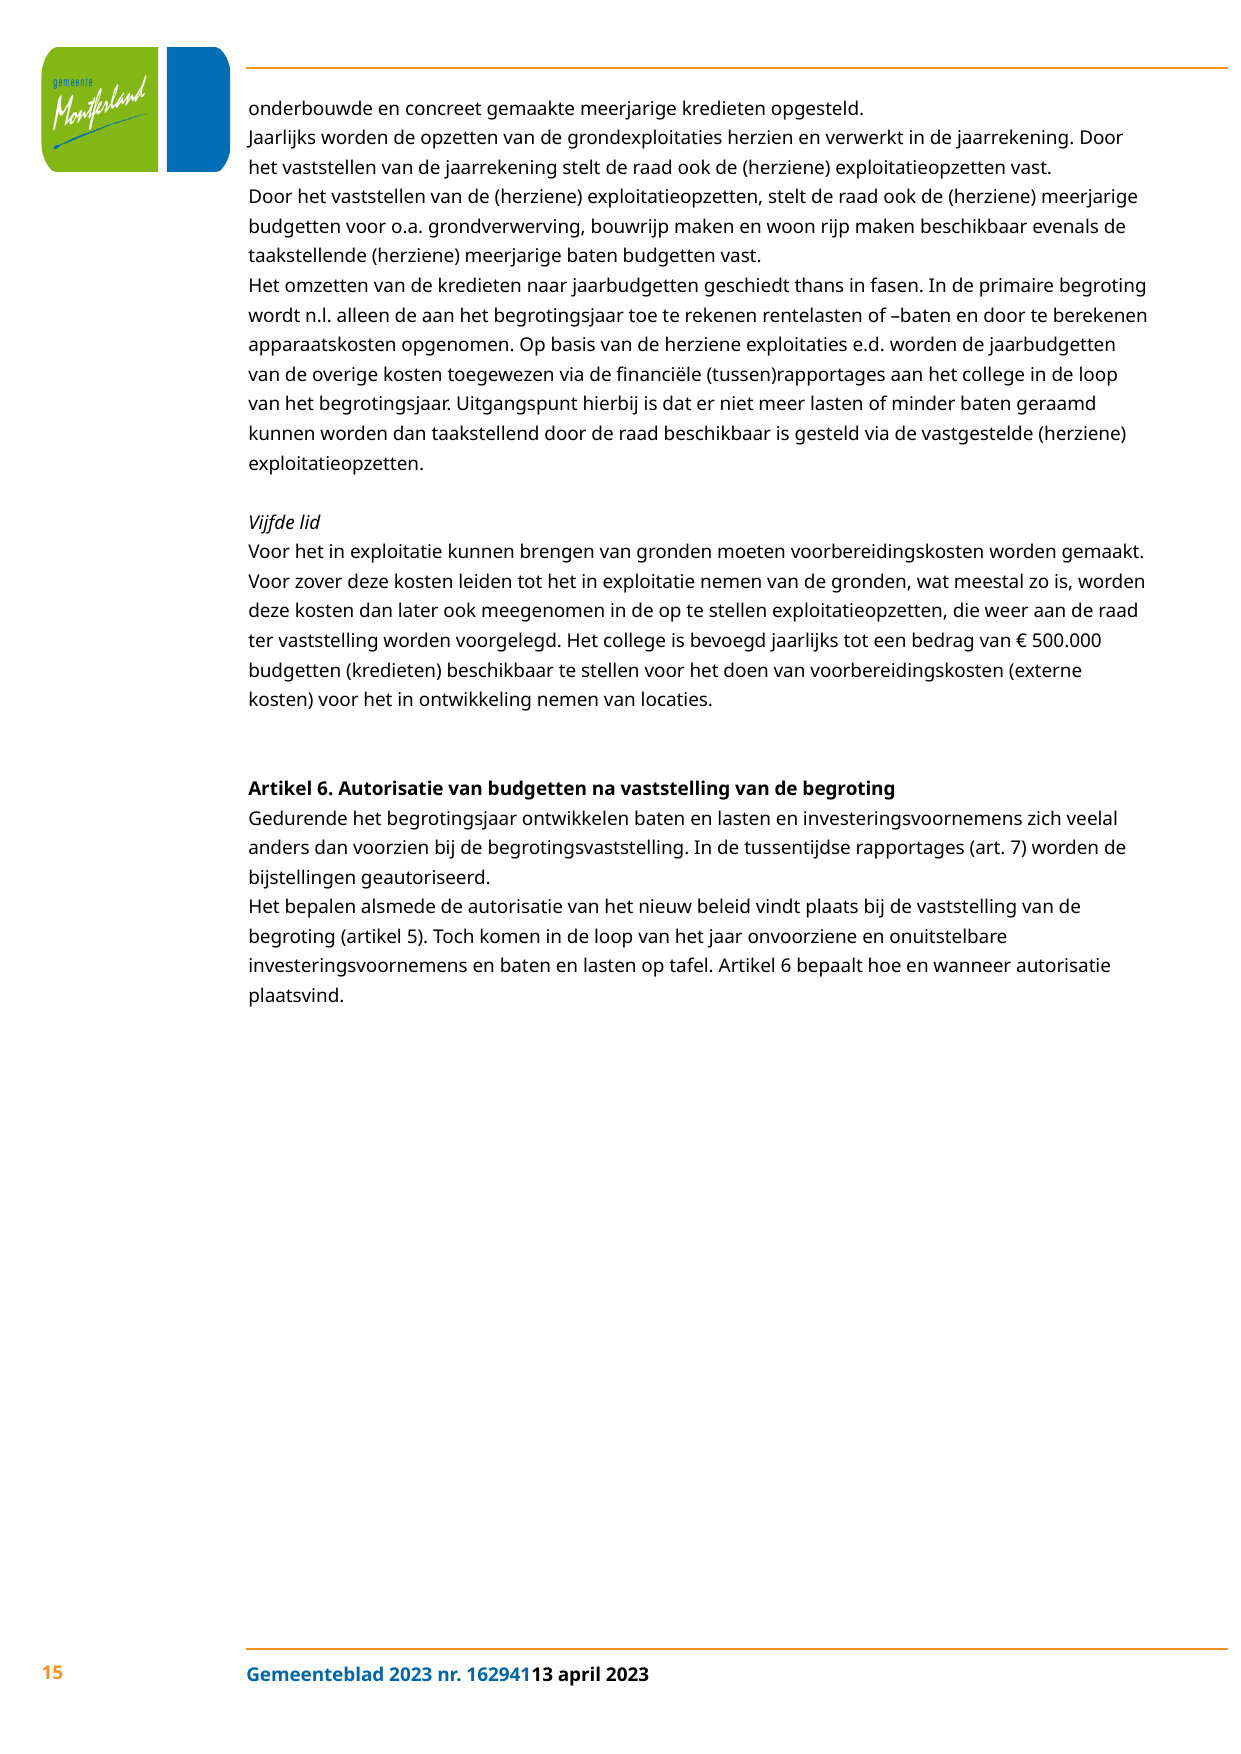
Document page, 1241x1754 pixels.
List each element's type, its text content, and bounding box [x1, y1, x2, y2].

text onderbouwde en concreet gemaakte meerjarige kredieten opgesteld. [248, 95, 1152, 121]
text Door het vaststellen van de (herziene) exploitatieopzetten, stelt de raad ook de (herziene) meerjarige budgetten voor o.a. grondverwerving, bouwrijp maken en woon rijp maken beschikbaar evenals de taakstellende (herziene) meerjarige baten budgetten vast. [248, 183, 1152, 268]
text Vijfde lid [248, 509, 1152, 535]
text Het omzetten van de kredieten naar jaarbudgetten geschiedt thans in fasen. In de primaire begroting wordt n.l. alleen de aan het begrotingsjaar toe te rekenen rentelasten of –baten en door te berekenen apparaatskosten opgenomen. Op basis van de herziene exploitaties e.d. worden de jaarbudgetten van de overige kosten toegewezen via de financiële (tussen)rapportages aan het college in de loop van het begrotingsjaar. Uitgangspunt hierbij is dat er niet meer lasten of minder baten geraamd kunnen worden dan taakstellend door de raad beschikbaar is gesteld via de vastgestelde (herziene) exploitatieopzetten. [248, 272, 1152, 476]
text Artikel 6. Autorisatie van budgetten na vaststelling van de begroting [248, 775, 1152, 801]
text Jaarlijks worden de opzetten van de grondexploitaties herzien en verwerkt in de jaarrekening. Door het vaststellen van de jaarrekening stelt de raad ook de (herziene) exploitatieopzetten vast. [248, 124, 1152, 180]
text Voor het in exploitatie kunnen brengen van gronden moeten voorbereidingskosten worden gemaakt. Voor zover deze kosten leiden tot het in exploitatie nemen van de gronden, wat meestal zo is, worden deze kosten dan later ook meegenomen in de op te stellen exploitatieopzetten, die weer aan de raad ter vaststelling worden voorgelegd. Het college is bevoegd jaarlijks tot een bedrag van € 500.000 budgetten (kredieten) beschikbaar te stellen voor het doen van voorbereidingskosten (externe kosten) voor het in ontwikkeling nemen van locaties. [248, 538, 1152, 712]
text Het bepalen alsmede de autorisatie van het nieuw beleid vindt plaats bij de vaststelling van de begroting (artikel 5). Toch komen in de loop van het jaar onvoorziene en onuitstelbare investeringsvoornemens en baten en lasten op tafel. Artikel 6 bepaalt hoe en wanneer autorisatie plaatsvind. [248, 893, 1152, 1008]
picture [41, 47, 231, 172]
text Gedurende het begrotingsjaar ontwikkelen baten en lasten en investeringsvoornemens zich veelal anders dan voorzien bij de begrotingsvaststelling. In de tussentijdse rapportages (art. 7) worden de bijstellingen geautoriseerd. [248, 805, 1152, 890]
